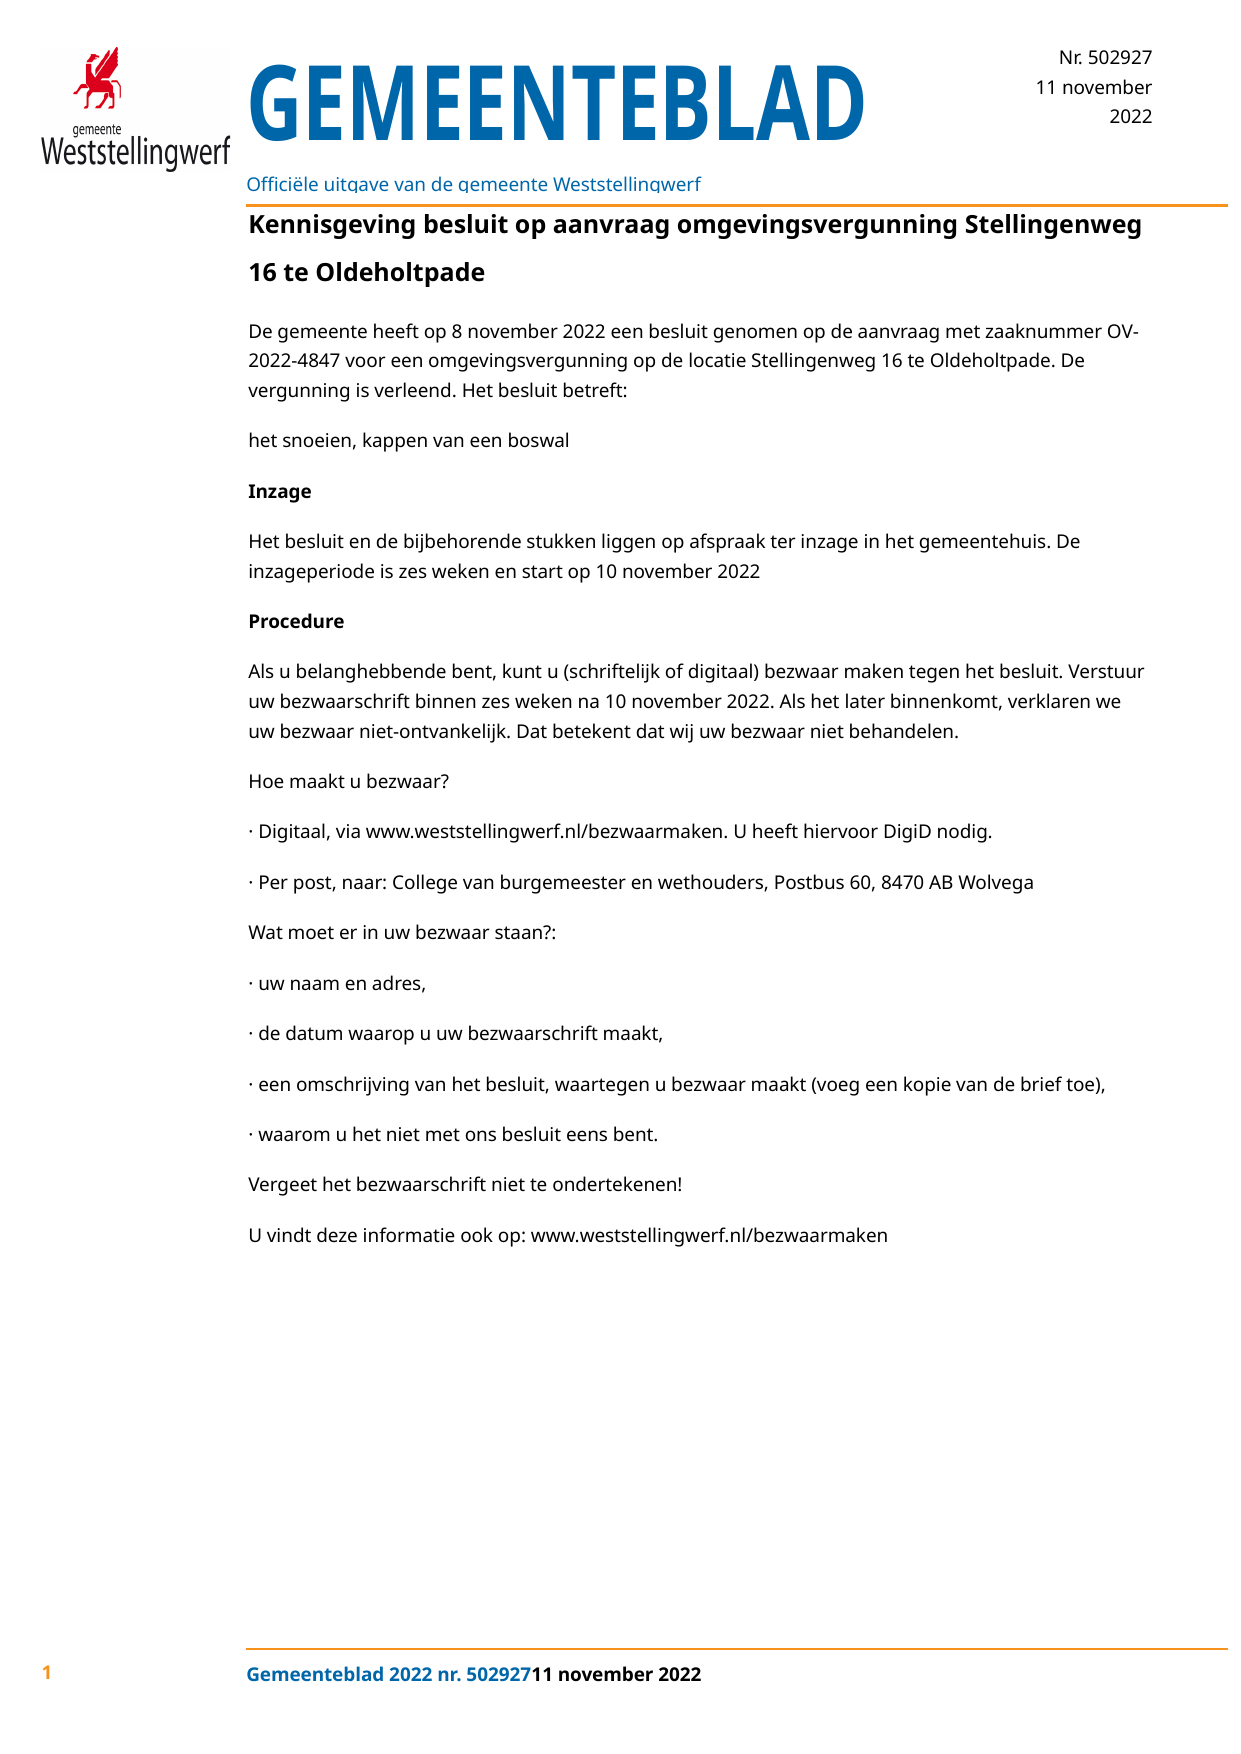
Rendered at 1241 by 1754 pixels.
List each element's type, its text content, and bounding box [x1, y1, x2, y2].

text · waarom u het niet met ons besluit eens bent. [248, 1121, 1152, 1147]
text het snoeien, kappen van een boswal [248, 427, 1152, 453]
text Procedure [248, 608, 1152, 634]
text · Per post, naar: College van burgemeester en wethouders, Postbus 60, 8470 AB Wolvega [248, 869, 1152, 895]
text Het besluit en de bijbehorende stukken liggen op afspraak ter inzage in het gemeentehuis. De inzageperiode is zes weken en start op 10 november 2022 [248, 528, 1152, 584]
text Vergeet het bezwaarschrift niet te ondertekenen! [248, 1172, 1152, 1197]
text Kennisgeving besluit op aanvraag omgevingsvergunning Stellingenweg 16 te Oldeholtpade [248, 207, 1152, 288]
text · uw naam en adres, [248, 970, 1152, 996]
text Hoe maakt u bezwaar? [248, 768, 1152, 794]
text · de datum waarop u uw bezwaarschrift maakt, [248, 1020, 1152, 1046]
text U vindt deze informatie ook op: www.weststellingwerf.nl/bezwaarmaken [248, 1222, 1152, 1248]
text · Digitaal, via www.weststellingwerf.nl/bezwaarmaken. U heeft hiervoor DigiD nodig. [248, 819, 1152, 844]
text Wat moet er in uw bezwaar staan?: [248, 919, 1152, 945]
text De gemeente heeft op 8 november 2022 een besluit genomen op de aanvraag met zaaknummer OV-2022-4847 voor een omgevingsvergunning op de locatie Stellingenweg 16 te Oldeholtpade. De vergunning is verleend. Het besluit betreft: [248, 318, 1152, 403]
picture [41, 47, 231, 172]
text Inzage [248, 478, 1152, 504]
text · een omschrijving van het besluit, waartegen u bezwaar maakt (voeg een kopie van de brief toe), [248, 1071, 1152, 1097]
text Als u belanghebbende bent, kunt u (schriftelijk of digitaal) bezwaar maken tegen het besluit. Verstuur uw bezwaarschrift binnen zes weken na 10 november 2022. Als het later binnenkomt, verklaren we uw bezwaar niet-ontvankelijk. Dat betekent dat wij uw bezwaar niet behandelen. [248, 659, 1152, 744]
